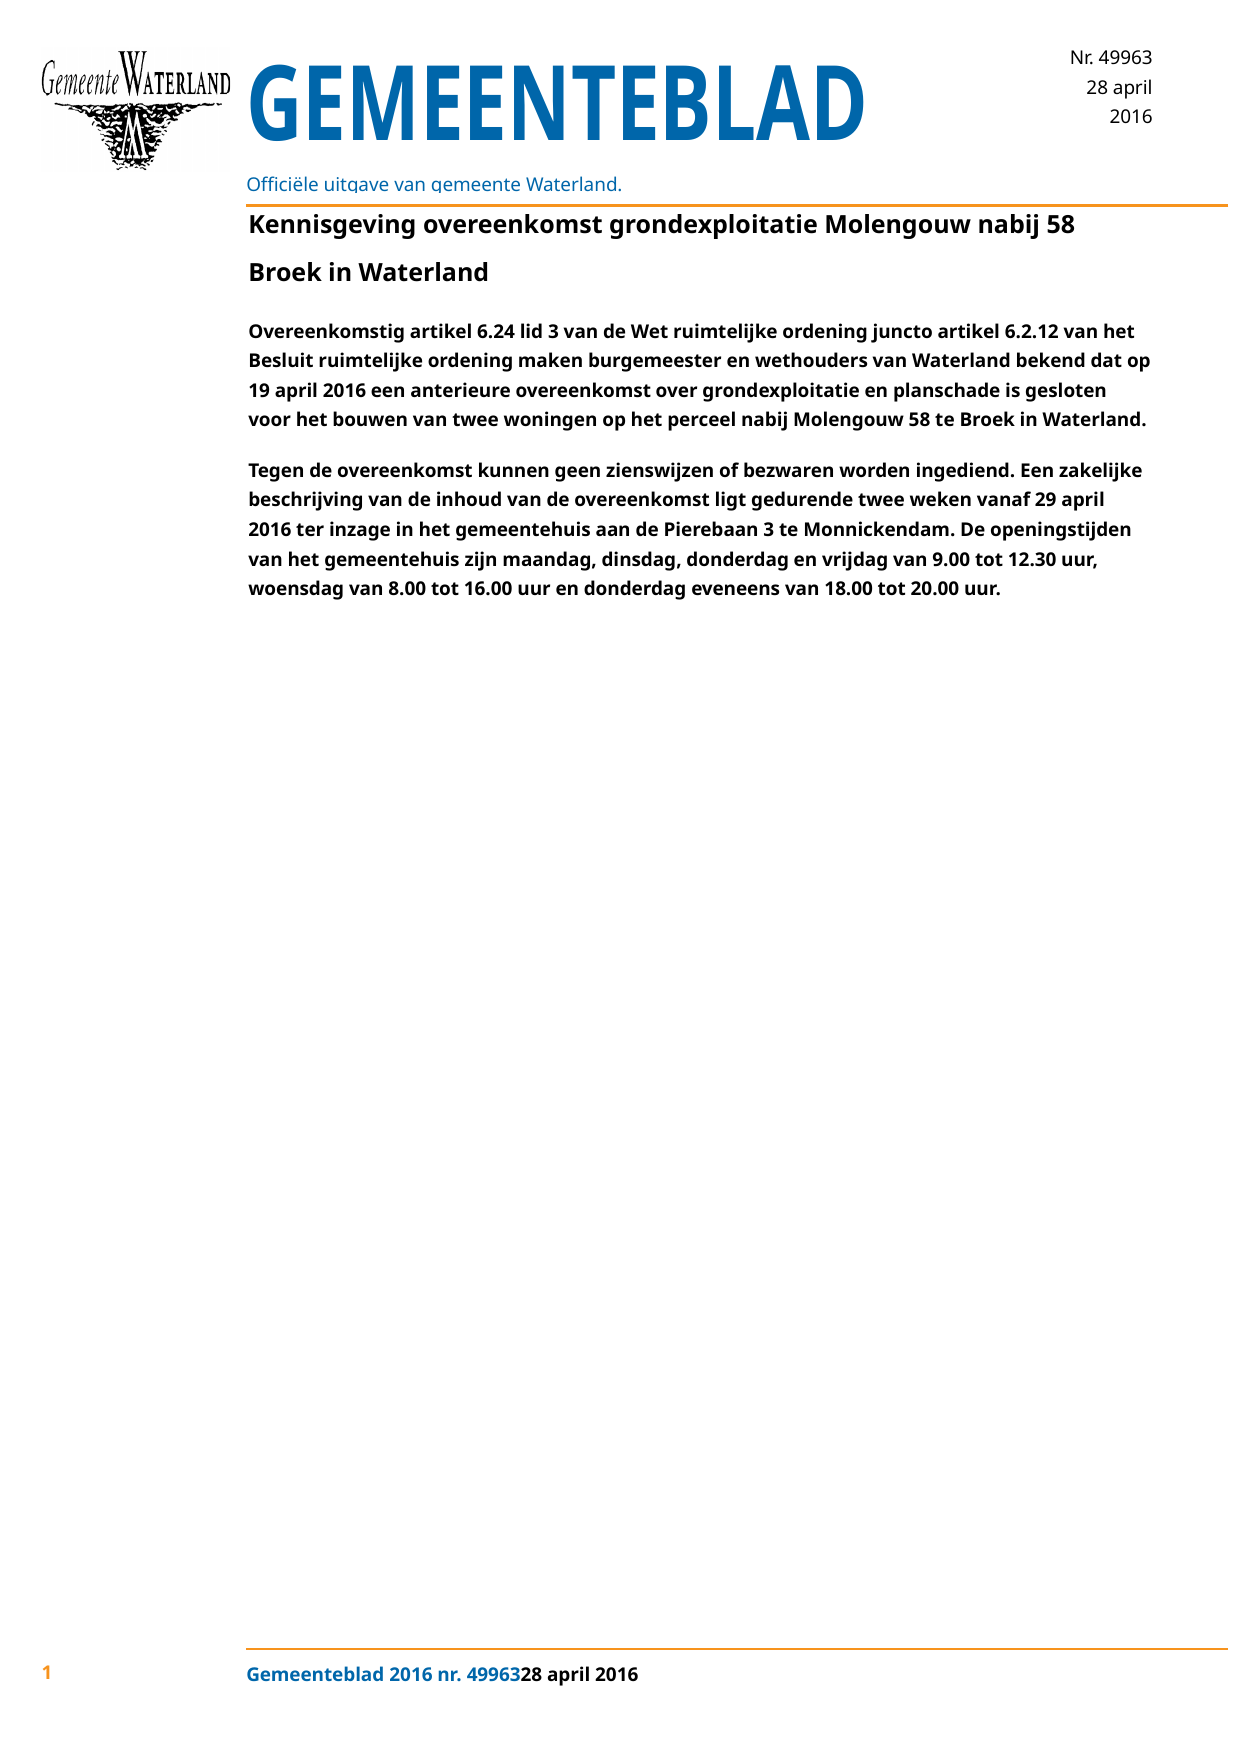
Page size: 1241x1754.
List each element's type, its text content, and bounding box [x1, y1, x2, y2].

text Overeenkomstig artikel 6.24 lid 3 van de Wet ruimtelijke ordening juncto artikel 6.2.12 van het Besluit ruimtelijke ordening maken burgemeester en wethouders van Waterland bekend dat op 19 april 2016 een anterieure overeenkomst over grondexploitatie en planschade is gesloten voor het bouwen van twee woningen op het perceel nabij Molengouw 58 te Broek in Waterland. [248, 318, 1152, 432]
text Kennisgeving overeenkomst grondexploitatie Molengouw nabij 58 Broek in Waterland [248, 207, 1152, 288]
text Tegen de overeenkomst kunnen geen zienswijzen of bezwaren worden ingediend. Een zakelijke beschrijving van de inhoud van de overeenkomst ligt gedurende twee weken vanaf 29 april 2016 ter inzage in het gemeentehuis aan de Pierebaan 3 te Monnickendam. De openingstijden van het gemeentehuis zijn maandag, dinsdag, donderdag en vrijdag van 9.00 tot 12.30 uur, woensdag van 8.00 tot 16.00 uur en donderdag eveneens van 18.00 tot 20.00 uur. [248, 457, 1152, 601]
picture [41, 47, 231, 172]
